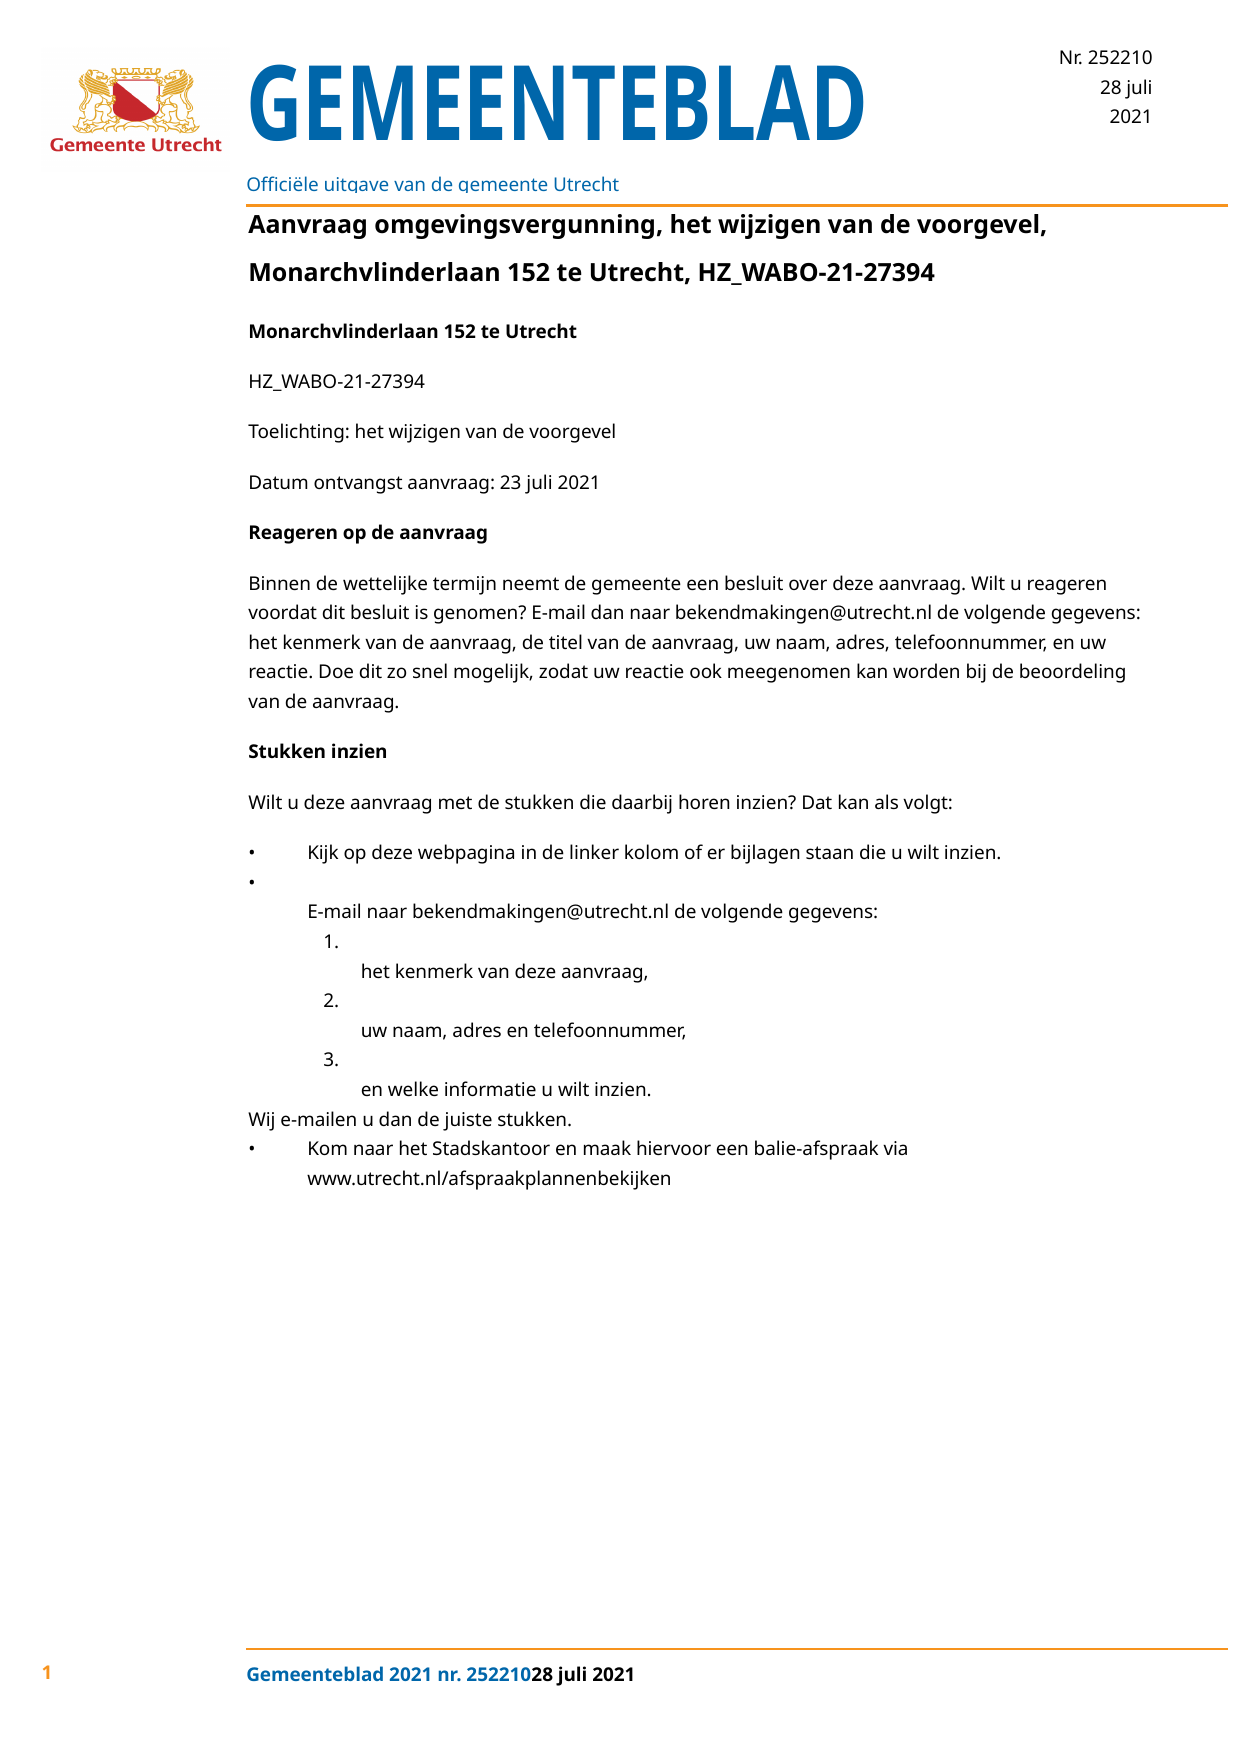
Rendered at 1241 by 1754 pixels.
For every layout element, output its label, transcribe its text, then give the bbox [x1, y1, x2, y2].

text Wij e-mailen u dan de juiste stukken. [248, 1106, 1152, 1132]
text HZ_WABO-21-27394 [248, 368, 1152, 394]
list Kijk op deze webpagina in de linker kolom of er bijlagen staan die u wilt inzien. [248, 839, 1152, 865]
text Stukken inzien [248, 739, 1152, 764]
text Toelichting: het wijzigen van de voorgevel [248, 419, 1152, 444]
text Binnen de wettelijke termijn neemt de gemeente een besluit over deze aanvraag. Wilt u reageren voordat dit besluit is genomen? E-mail dan naar bekendmakingen@utrecht.nl de volgende gegevens: het kenmerk van de aanvraag, de titel van de aanvraag, uw naam, adres, telefoonnummer, en uw reactie. Doe dit zo snel mogelijk, zodat uw reactie ook meegenomen kan worden bij de beoordeling van de aanvraag. [248, 570, 1152, 714]
text Wilt u deze aanvraag met de stukken die daarbij horen inzien? Dat kan als volgt: [248, 789, 1152, 815]
list uw naam, adres en telefoonnummer, [323, 1017, 1152, 1043]
text Monarchvlinderlaan 152 te Utrecht [248, 318, 1152, 344]
list en welke informatie u wilt inzien. [323, 1076, 1152, 1102]
picture [41, 47, 231, 172]
text Reageren op de aanvraag [248, 519, 1152, 545]
list Kom naar het Stadskantoor en maak hiervoor een balie-afspraak via www.utrecht.nl/afspraakplannenbekijken [248, 1135, 1152, 1191]
text Aanvraag omgevingsvergunning, het wijzigen van de voorgevel, Monarchvlinderlaan 152 te Utrecht, HZ_WABO-21-27394 [248, 207, 1152, 288]
text Datum ontvangst aanvraag: 23 juli 2021 [248, 469, 1152, 495]
list het kenmerk van deze aanvraag, [323, 958, 1152, 984]
list E-mail naar bekendmakingen@utrecht.nl de volgende gegevens: [248, 899, 1152, 924]
